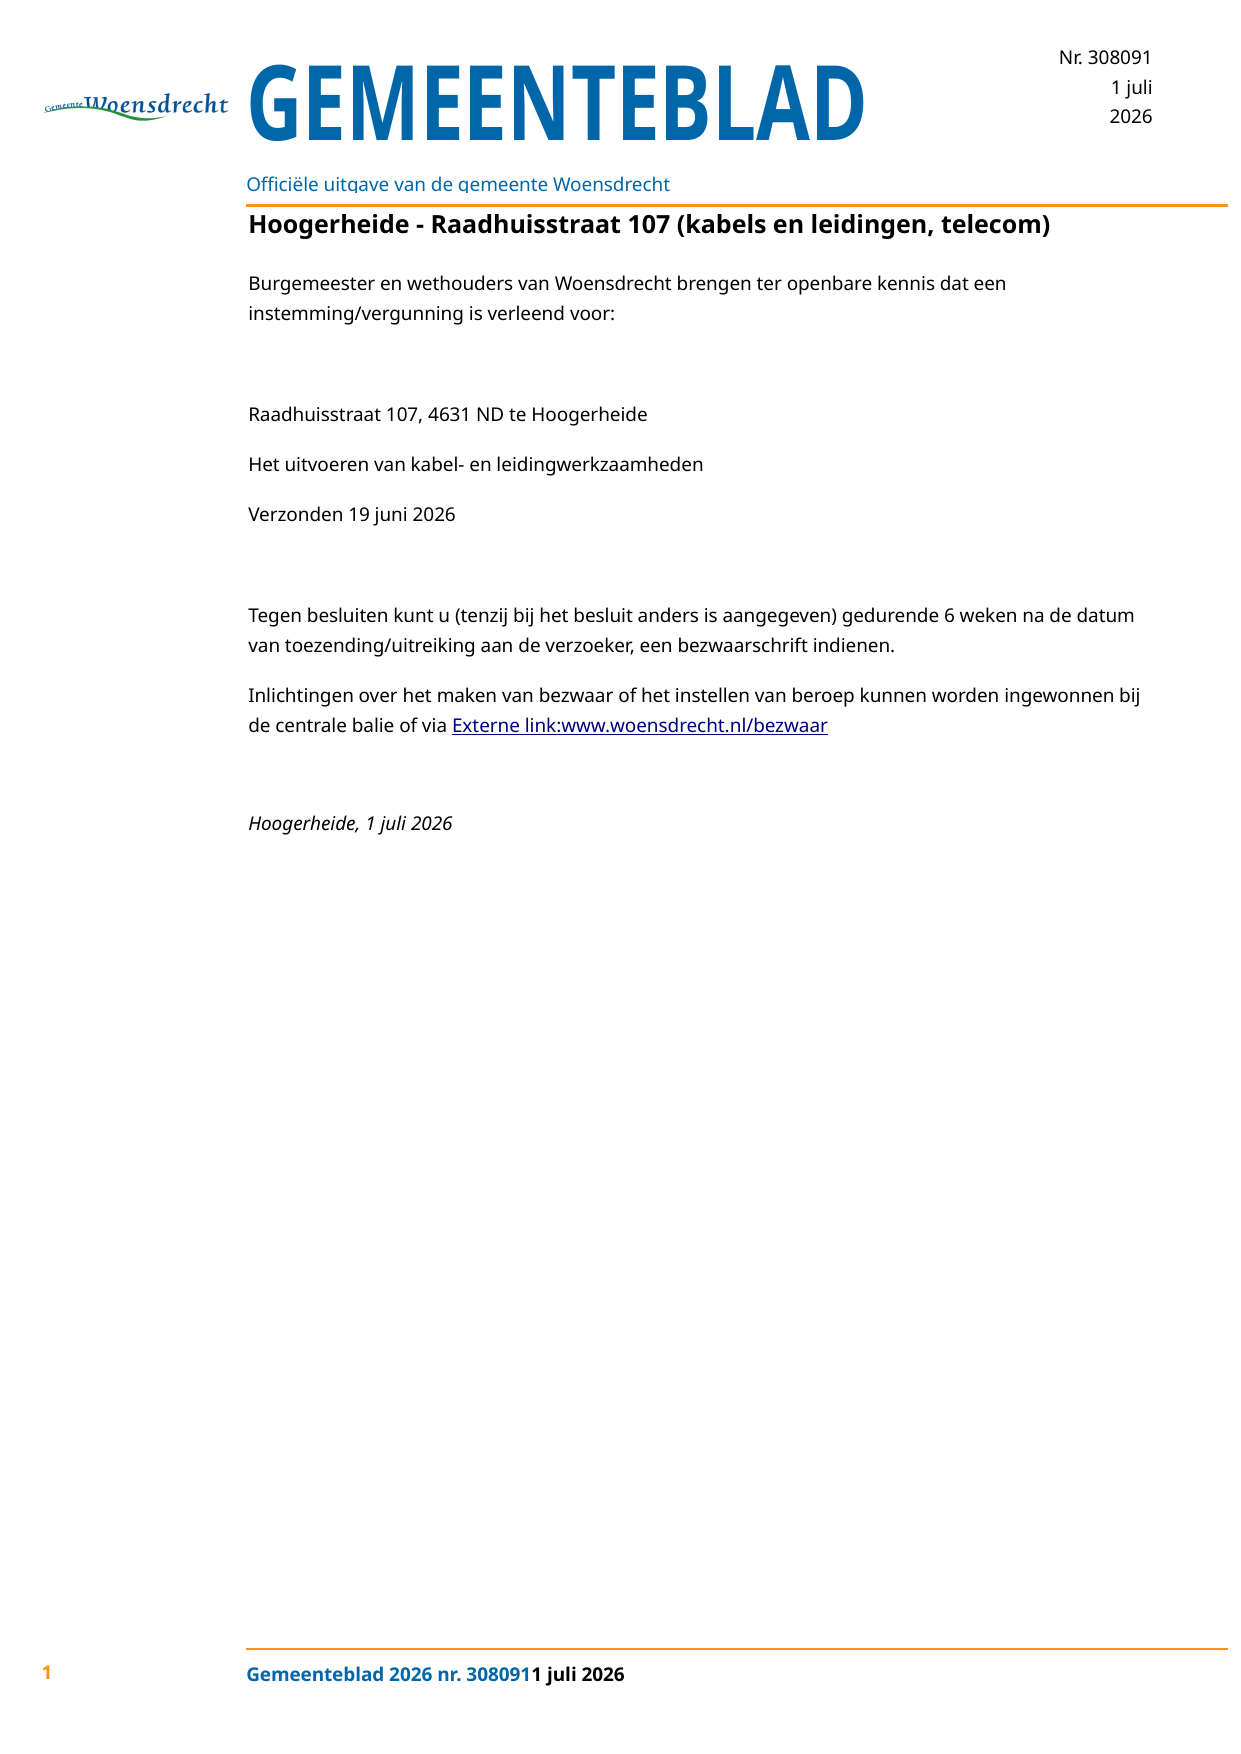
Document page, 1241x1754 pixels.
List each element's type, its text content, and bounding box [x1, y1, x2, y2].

picture [41, 47, 231, 172]
text Hoogerheide - Raadhuisstraat 107 (kabels en leidingen, telecom) [248, 207, 1152, 241]
text Inlichtingen over het maken van bezwaar of het instellen van beroep kunnen worden ingewonnen bij de centrale balie of via Externe link:www.woensdrecht.nl/bezwaar [248, 682, 1152, 738]
text Het uitvoeren van kabel- en leidingwerkzaamheden [248, 451, 1152, 477]
text Hoogerheide, 1 juli 2026 [248, 810, 1152, 836]
text Verzonden 19 juni 2026 [248, 502, 1152, 527]
text Tegen besluiten kunt u (tenzij bij het besluit anders is aangegeven) gedurende 6 weken na de datum van toezending/uitreiking aan de verzoeker, een bezwaarschrift indienen. [248, 602, 1152, 658]
text Burgemeester en wethouders van Woensdrecht brengen ter openbare kennis dat een instemming/vergunning is verleend voor: [248, 270, 1152, 326]
text Raadhuisstraat 107, 4631 ND te Hoogerheide [248, 401, 1152, 426]
